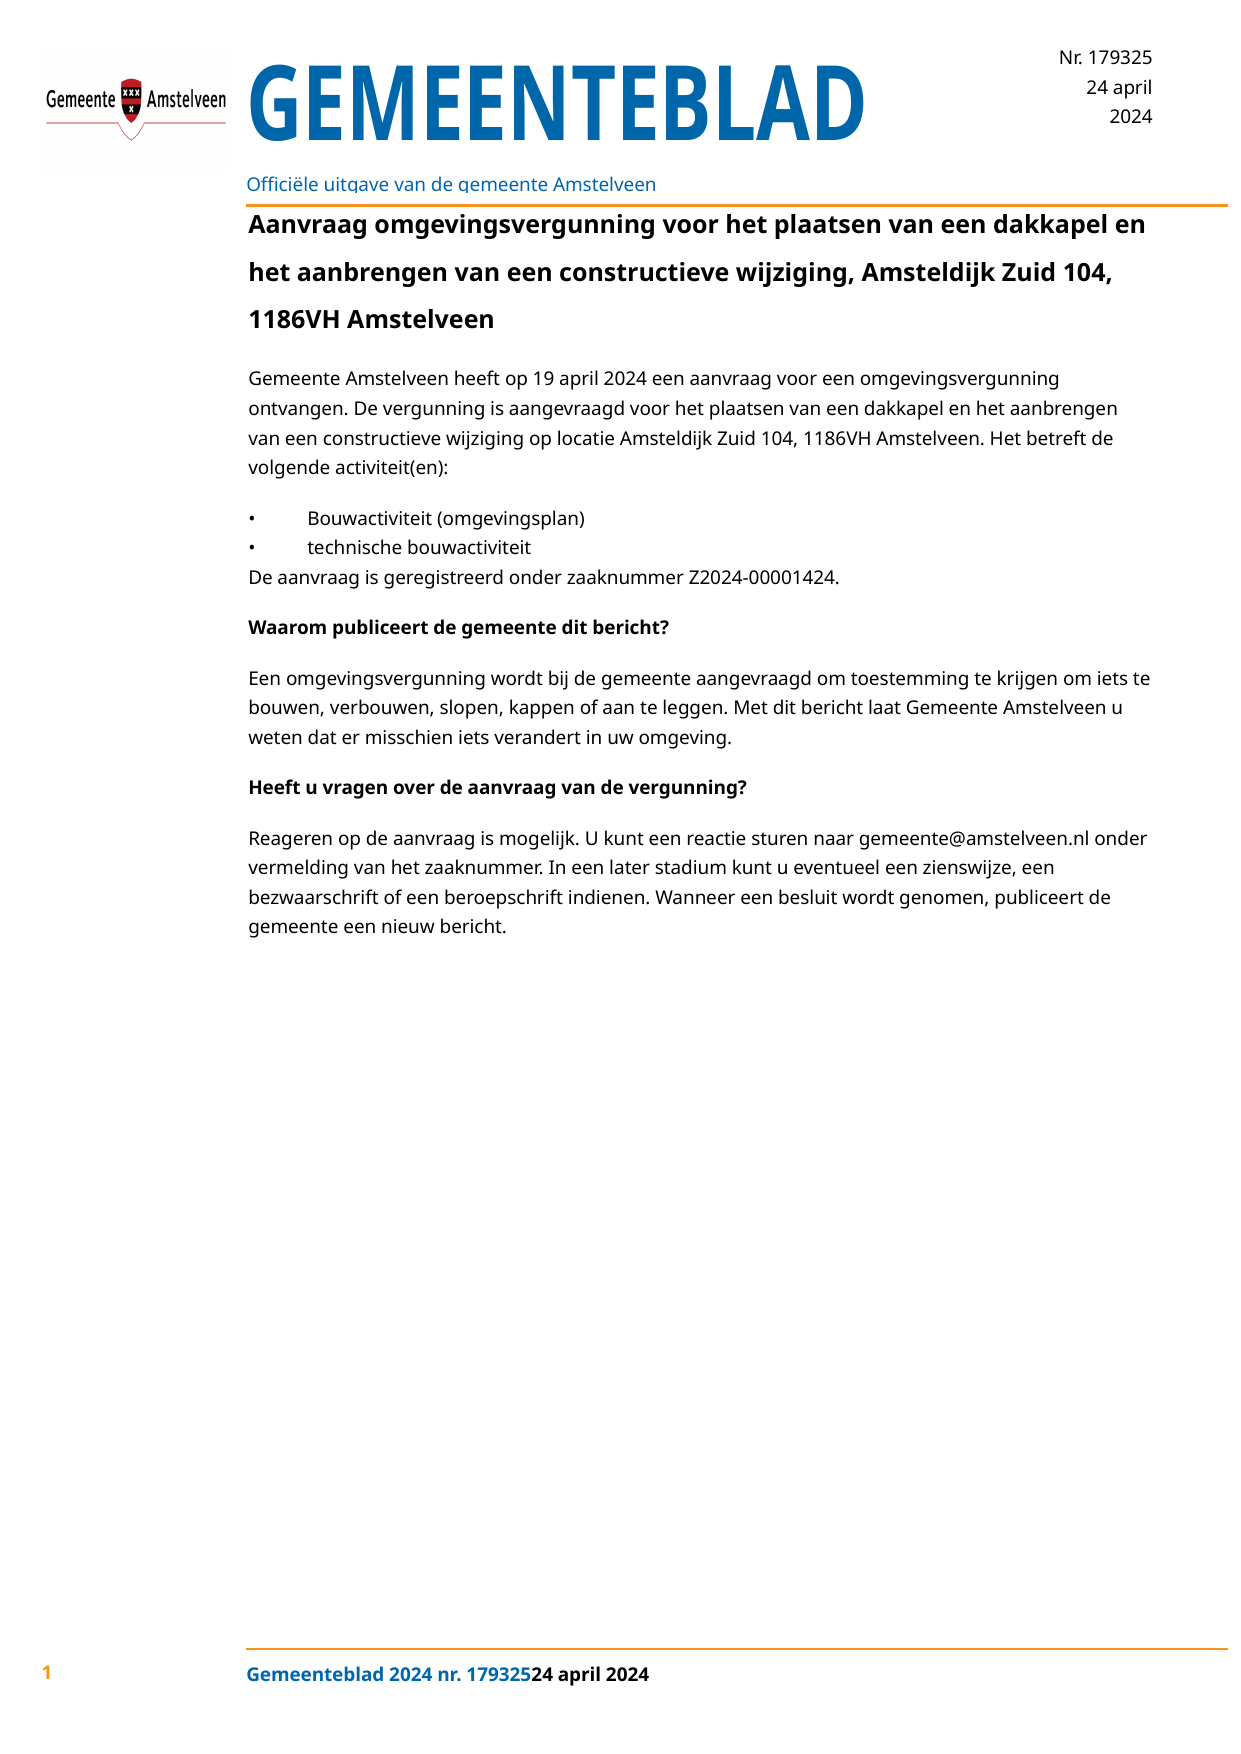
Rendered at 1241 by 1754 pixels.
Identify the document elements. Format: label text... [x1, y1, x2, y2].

text Reageren op de aanvraag is mogelijk. U kunt een reactie sturen naar gemeente@amstelveen.nl onder vermelding van het zaaknummer. In een later stadium kunt u eventueel een zienswijze, een bezwaarschrift of een beroepschrift indienen. Wanneer een besluit wordt genomen, publiceert de gemeente een nieuw bericht. [248, 825, 1152, 939]
text Gemeente Amstelveen heeft op 19 april 2024 een aanvraag voor een omgevingsvergunning ontvangen. De vergunning is aangevraagd voor het plaatsen van een dakkapel en het aanbrengen van een constructieve wijziging op locatie Amsteldijk Zuid 104, 1186VH Amstelveen. Het betreft de volgende activiteit(en): [248, 366, 1152, 480]
text Een omgevingsvergunning wordt bij de gemeente aangevraagd om toestemming te krijgen om iets te bouwen, verbouwen, slopen, kappen of aan te leggen. Met dit bericht laat Gemeente Amstelveen u weten dat er misschien iets verandert in uw omgeving. [248, 665, 1152, 749]
text De aanvraag is geregistreerd onder zaaknummer Z2024-00001424. [248, 564, 1152, 589]
list Bouwactiviteit (omgevingsplan) [248, 505, 1152, 530]
picture [41, 47, 231, 172]
list technische bouwactiviteit [248, 534, 1152, 560]
text Waarom publiceert de gemeente dit bericht? [248, 614, 1152, 640]
text Aanvraag omgevingsvergunning voor het plaatsen van een dakkapel en het aanbrengen van een constructieve wijziging, Amsteldijk Zuid 104, 1186VH Amstelveen [248, 207, 1152, 336]
text Heeft u vragen over de aanvraag van de vergunning? [248, 774, 1152, 800]
